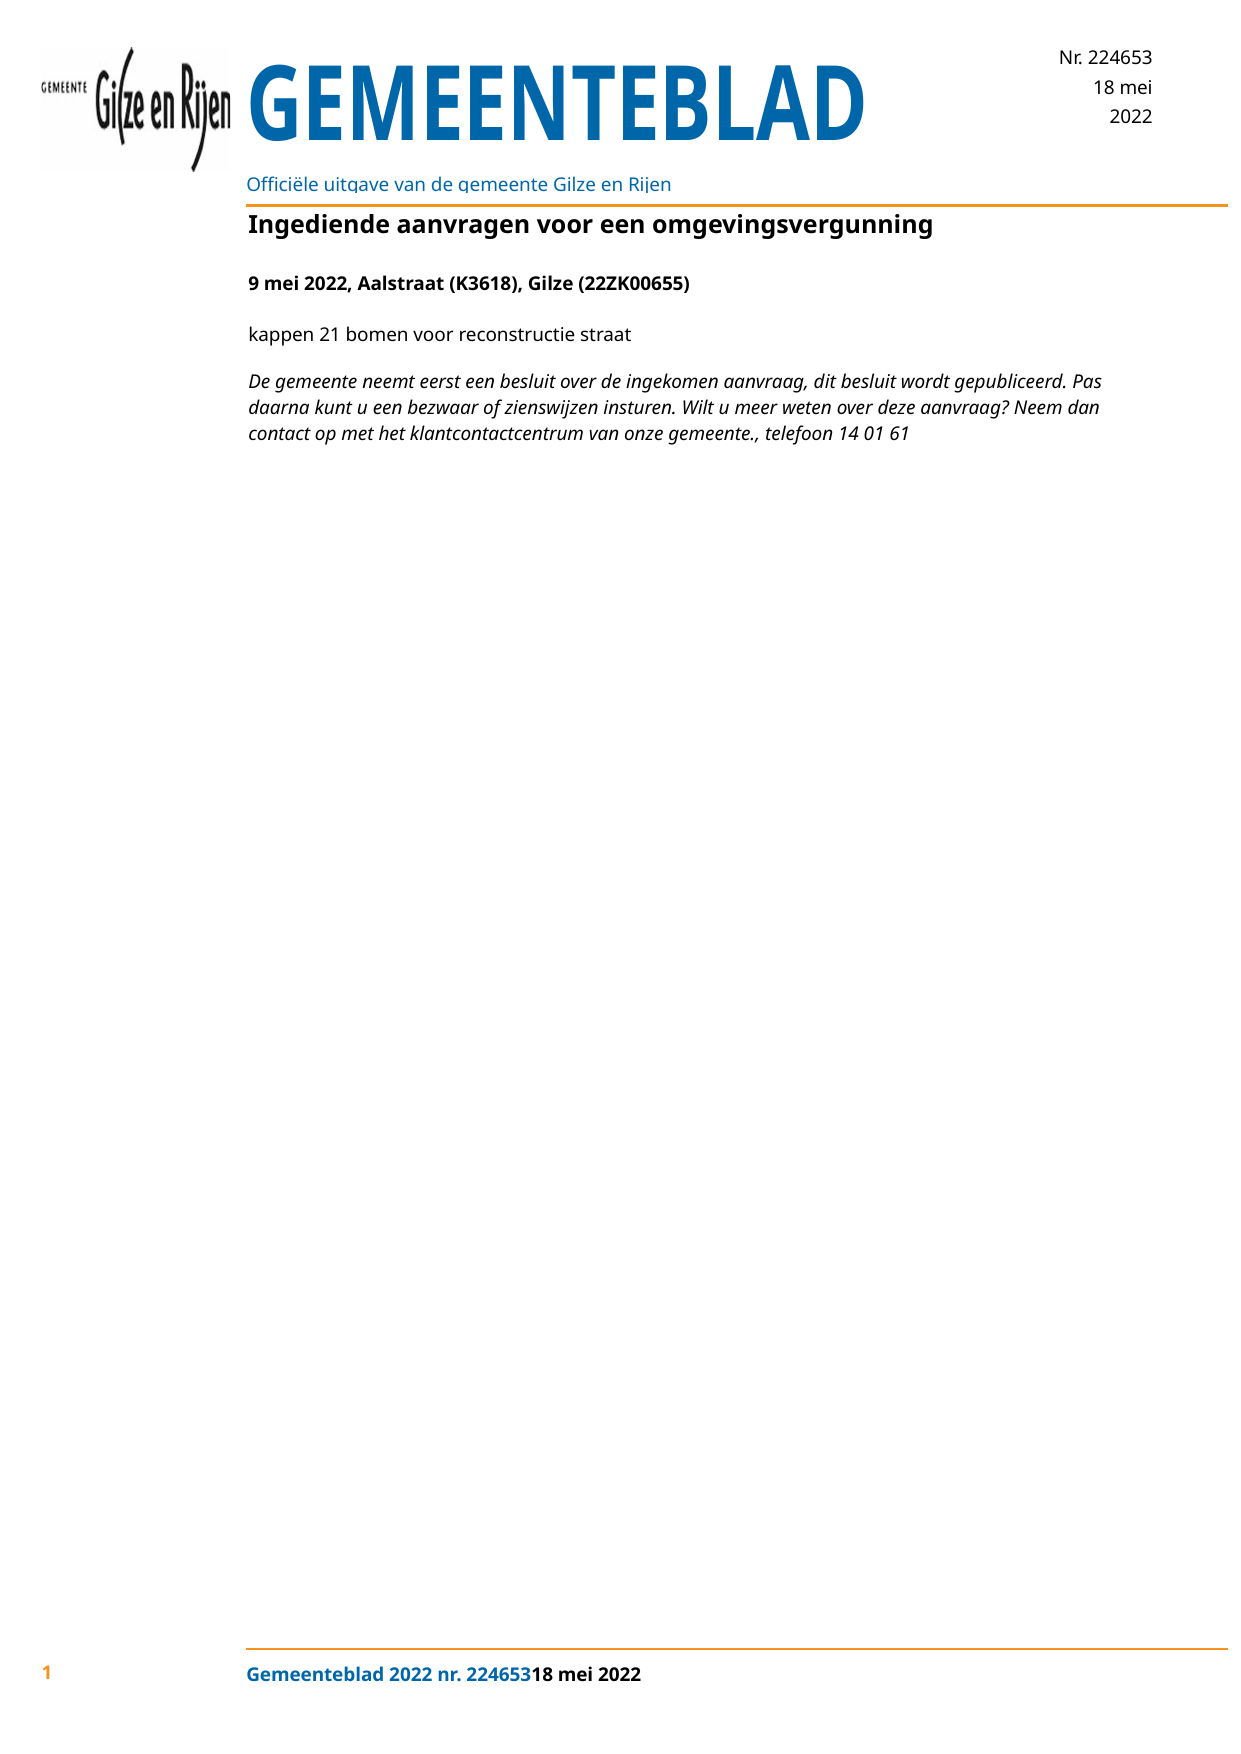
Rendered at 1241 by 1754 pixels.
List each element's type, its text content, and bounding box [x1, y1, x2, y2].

text Ingediende aanvragen voor een omgevingsvergunning [248, 207, 1152, 241]
text De gemeente neemt eerst een besluit over de ingekomen aanvraag, dit besluit wordt gepubliceerd. Pas daarna kunt u een bezwaar of zienswijzen insturen. Wilt u meer weten over deze aanvraag? Neem dan contact op met het klantcontactcentrum van onze gemeente., telefoon 14 01 61 [248, 368, 1152, 446]
text kappen 21 bomen voor reconstructie straat [248, 321, 1152, 346]
text 9 mei 2022, Aalstraat (K3618), Gilze (22ZK00655) [248, 270, 1152, 296]
picture [41, 47, 231, 172]
